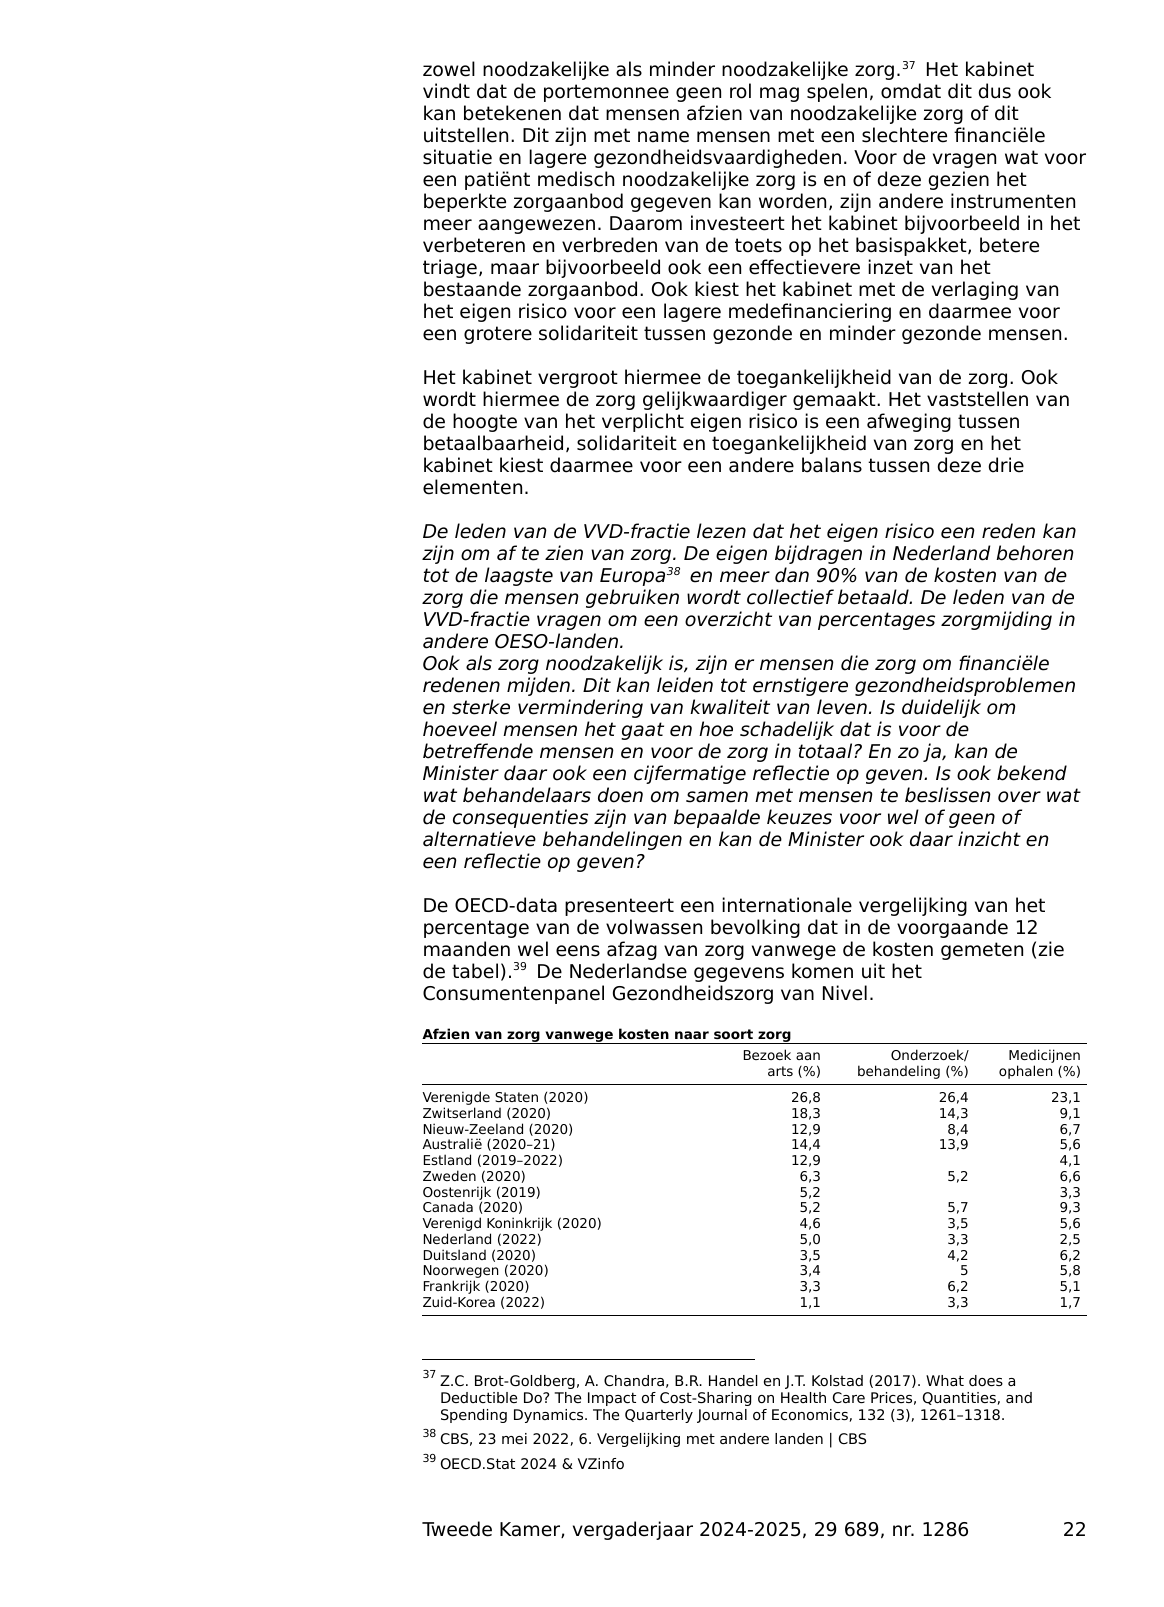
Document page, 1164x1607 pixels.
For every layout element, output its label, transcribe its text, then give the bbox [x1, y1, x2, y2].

table_cell 8,4 [827, 1121, 974, 1137]
table_cell [422, 1044, 709, 1084]
table_cell Nederland (2022) [422, 1232, 709, 1247]
text zowel noodzakelijke als minder noodzakelijke zorg. Het kabinet vindt dat de portemonnee geen rol mag spelen, omdat dit dus ook kan betekenen dat mensen afzien van noodzakelijke zorg of dit uitstellen. Dit zijn met name mensen met een slechtere financiële situatie en lagere gezondheidsvaardigheden. Voor de vragen wat voor een patiënt medisch noodzakelijke zorg is en of deze gezien het beperkte zorgaanbod gegeven kan worden, zijn andere instrumenten meer aangewezen. Daarom investeert het kabinet bijvoorbeeld in het verbeteren en verbreden van de toets op het basispakket, betere triage, maar bijvoorbeeld ook een effectievere inzet van het bestaande zorgaanbod. Ook kiest het kabinet met de verlaging van het eigen risico voor een lagere medefinanciering en daarmee voor een grotere solidariteit tussen gezonde en minder gezonde mensen. [422, 59, 1087, 345]
table_cell Bezoek aan arts (%) [709, 1044, 827, 1084]
table_cell 3,4 [709, 1263, 827, 1279]
text Het kabinet vergroot hiermee de toegankelijkheid van de zorg. Ook wordt hiermee de zorg gelijkwaardiger gemaakt. Het vaststellen van de hoogte van het verplicht eigen risico is een afweging tussen betaalbaarheid, solidariteit en toegankelijkheid van zorg en het kabinet kiest daarmee voor een andere balans tussen deze drie elementen. [422, 367, 1087, 499]
text De OECD-data presenteert een internationale vergelijking van het percentage van de volwassen bevolking dat in de voorgaande 12 maanden wel eens afzag van zorg vanwege de kosten gemeten (zie de tabel). De Nederlandse gegevens komen uit het Consumentenpanel Gezondheidszorg van Nivel. [422, 895, 1087, 1005]
table_cell Canada (2020) [422, 1200, 709, 1216]
table_header Afzien van zorg vanwege kosten naar soort zorg [422, 1027, 1087, 1042]
table_cell 12,9 [709, 1121, 827, 1137]
table_cell 26,8 [709, 1085, 827, 1106]
table_cell Zweden (2020) [422, 1169, 709, 1184]
table_cell [827, 1153, 974, 1169]
table_cell 3,3 [827, 1232, 974, 1247]
table_cell Australië (2020–21) [422, 1137, 709, 1153]
table_cell 5,2 [709, 1184, 827, 1200]
table_cell 23,1 [974, 1085, 1087, 1106]
table_cell 9,3 [974, 1200, 1087, 1216]
table_cell 5,8 [974, 1263, 1087, 1279]
table_cell 5 [827, 1263, 974, 1279]
table_cell 1,1 [709, 1295, 827, 1315]
text Z.C. Brot-Goldberg, A. Chandra, B.R. Handel en J.T. Kolstad (2017). What does a Deductible Do? The Impact of Cost-Sharing on Health Care Prices, Quantities, and Spending Dynamics. The Quarterly Journal of Economics, 132 (3), 1261–1318. [422, 1368, 1087, 1424]
table_cell 5,2 [827, 1169, 974, 1184]
table_cell 12,9 [709, 1153, 827, 1169]
table_cell 9,1 [974, 1106, 1087, 1121]
table_cell Verenigd Koninkrijk (2020) [422, 1216, 709, 1232]
table_cell Noorwegen (2020) [422, 1263, 709, 1279]
table_cell 14,3 [827, 1106, 974, 1121]
table_cell 5,6 [974, 1137, 1087, 1153]
table_cell 3,3 [827, 1295, 974, 1315]
table_cell 13,9 [827, 1137, 974, 1153]
text De leden van de VVD-fractie lezen dat het eigen risico een reden kan zijn om af te zien van zorg. De eigen bijdragen in Nederland behoren tot de laagste van Europa en meer dan 90% van de kosten van de zorg die mensen gebruiken wordt collectief betaald. De leden van de VVD-fractie vragen om een overzicht van percentages zorgmijding in andere OESO-landen. [422, 521, 1087, 653]
table_cell Verenigde Staten (2020) [422, 1085, 709, 1106]
table_cell 5,0 [709, 1232, 827, 1247]
table_cell 3,3 [974, 1184, 1087, 1200]
table_cell Onderzoek/ behandeling (%) [827, 1044, 974, 1084]
table_cell 3,5 [709, 1247, 827, 1263]
text OECD.Stat 2024 & VZinfo [422, 1452, 1087, 1474]
table_cell 2,5 [974, 1232, 1087, 1247]
table_cell Oostenrijk (2019) [422, 1184, 709, 1200]
table_cell 6,2 [974, 1247, 1087, 1263]
table_cell 1,7 [974, 1295, 1087, 1315]
table_cell Frankrijk (2020) [422, 1279, 709, 1294]
table_cell 14,4 [709, 1137, 827, 1153]
table_cell 4,1 [974, 1153, 1087, 1169]
table_cell 18,3 [709, 1106, 827, 1121]
table_cell 26,4 [827, 1085, 974, 1106]
table_cell 5,6 [974, 1216, 1087, 1232]
table_cell Medicijnen ophalen (%) [974, 1044, 1087, 1084]
table_cell 6,3 [709, 1169, 827, 1184]
table_cell 4,6 [709, 1216, 827, 1232]
table_cell Estland (2019–2022) [422, 1153, 709, 1169]
text Ook als zorg noodzakelijk is, zijn er mensen die zorg om financiële redenen mijden. Dit kan leiden tot ernstigere gezondheidsproblemen en sterke vermindering van kwaliteit van leven. Is duidelijk om hoeveel mensen het gaat en hoe schadelijk dat is voor de betreffende mensen en voor de zorg in totaal? En zo ja, kan de Minister daar ook een cijfermatige reflectie op geven. Is ook bekend wat behandelaars doen om samen met mensen te beslissen over wat de consequenties zijn van bepaalde keuzes voor wel of geen of alternatieve behandelingen en kan de Minister ook daar inzicht en een reflectie op geven? [422, 653, 1087, 873]
table_cell Zuid-Korea (2022) [422, 1295, 709, 1315]
table_cell Duitsland (2020) [422, 1247, 709, 1263]
table_cell 3,3 [709, 1279, 827, 1294]
table_cell [827, 1184, 974, 1200]
table_cell 5,7 [827, 1200, 974, 1216]
table_cell Nieuw-Zeeland (2020) [422, 1121, 709, 1137]
text CBS, 23 mei 2022, 6. Vergelijking met andere landen | CBS [422, 1427, 1087, 1449]
table_cell 6,2 [827, 1279, 974, 1294]
table_cell 5,2 [709, 1200, 827, 1216]
table_cell 4,2 [827, 1247, 974, 1263]
table_cell 5,1 [974, 1279, 1087, 1294]
table_cell 6,7 [974, 1121, 1087, 1137]
table_cell 3,5 [827, 1216, 974, 1232]
table_cell 6,6 [974, 1169, 1087, 1184]
table_cell Zwitserland (2020) [422, 1106, 709, 1121]
